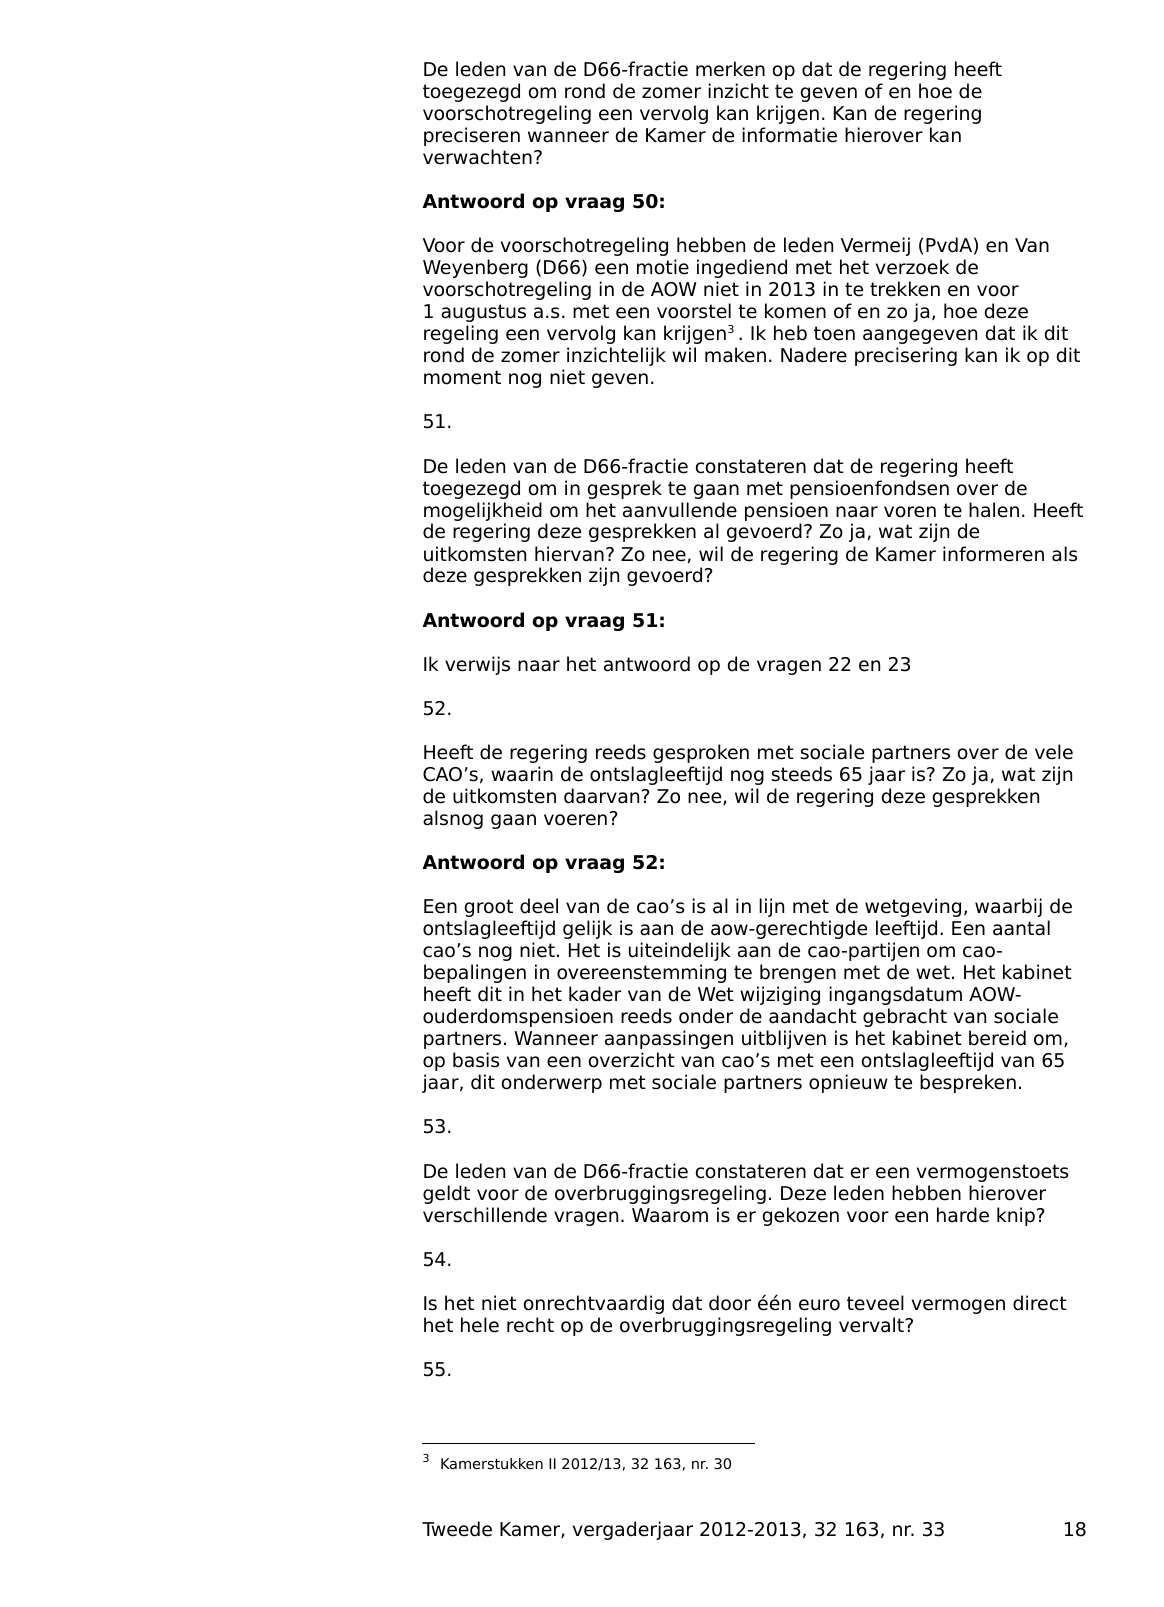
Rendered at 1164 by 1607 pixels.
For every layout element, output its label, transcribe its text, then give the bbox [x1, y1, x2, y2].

text 51. [422, 411, 1087, 433]
text De leden van de D66-fractie constateren dat de regering heeft toegezegd om in gesprek te gaan met pensioenfondsen over de mogelijkheid om het aanvullende pensioen naar voren te halen. Heeft de regering deze gesprekken al gevoerd? Zo ja, wat zijn de uitkomsten hiervan? Zo nee, wil de regering de Kamer informeren als deze gesprekken zijn gevoerd? [422, 456, 1087, 587]
text 55. [422, 1359, 1087, 1381]
subtitle Antwoord op vraag 52: [422, 852, 1087, 874]
text 53. [422, 1116, 1087, 1138]
text De leden van de D66-fractie constateren dat er een vermogenstoets geldt voor de overbruggingsregeling. Deze leden hebben hierover verschillende vragen. Waarom is er gekozen voor een harde knip? [422, 1161, 1087, 1226]
subtitle Antwoord op vraag 51: [422, 609, 1087, 632]
text 54. [422, 1249, 1087, 1271]
text Kamerstukken II 2012/13, 32 163, nr. 30 [422, 1452, 1087, 1474]
text Is het niet onrechtvaardig dat door één euro teveel vermogen direct het hele recht op de overbruggingsregeling vervalt? [422, 1293, 1087, 1337]
text Een groot deel van de cao’s is al in lijn met de wetgeving, waarbij de ontslagleeftijd gelijk is aan de aow-gerechtigde leeftijd. Een aantal cao’s nog niet. Het is uiteindelijk aan de cao-partijen om cao-bepalingen in overeenstemming te brengen met de wet. Het kabinet heeft dit in het kader van de Wet wijziging ingangsdatum AOW-ouderdomspensioen reeds onder de aandacht gebracht van sociale partners. Wanneer aanpassingen uitblijven is het kabinet bereid om, op basis van een overzicht van cao’s met een ontslagleeftijd van 65 jaar, dit onderwerp met sociale partners opnieuw te bespreken. [422, 896, 1087, 1094]
text De leden van de D66-fractie merken op dat de regering heeft toegezegd om rond de zomer inzicht te geven of en hoe de voorschotregeling een vervolg kan krijgen. Kan de regering preciseren wanneer de Kamer de informatie hierover kan verwachten? [422, 59, 1087, 169]
text 52. [422, 698, 1087, 720]
subtitle Antwoord op vraag 50: [422, 191, 1087, 213]
text Voor de voorschotregeling hebben de leden Vermeij (PvdA) en Van Weyenberg (D66) een motie ingediend met het verzoek de voorschotregeling in de AOW niet in 2013 in te trekken en voor 1 augustus a.s. met een voorstel te komen of en zo ja, hoe deze regeling een vervolg kan krijgen. Ik heb toen aangegeven dat ik dit rond de zomer inzichtelijk wil maken. Nadere precisering kan ik op dit moment nog niet geven. [422, 235, 1087, 389]
text Heeft de regering reeds gesproken met sociale partners over de vele CAO’s, waarin de ontslagleeftijd nog steeds 65 jaar is? Zo ja, wat zijn de uitkomsten daarvan? Zo nee, wil de regering deze gesprekken alsnog gaan voeren? [422, 742, 1087, 830]
text Ik verwijs naar het antwoord op de vragen 22 en 23 [422, 654, 1087, 676]
